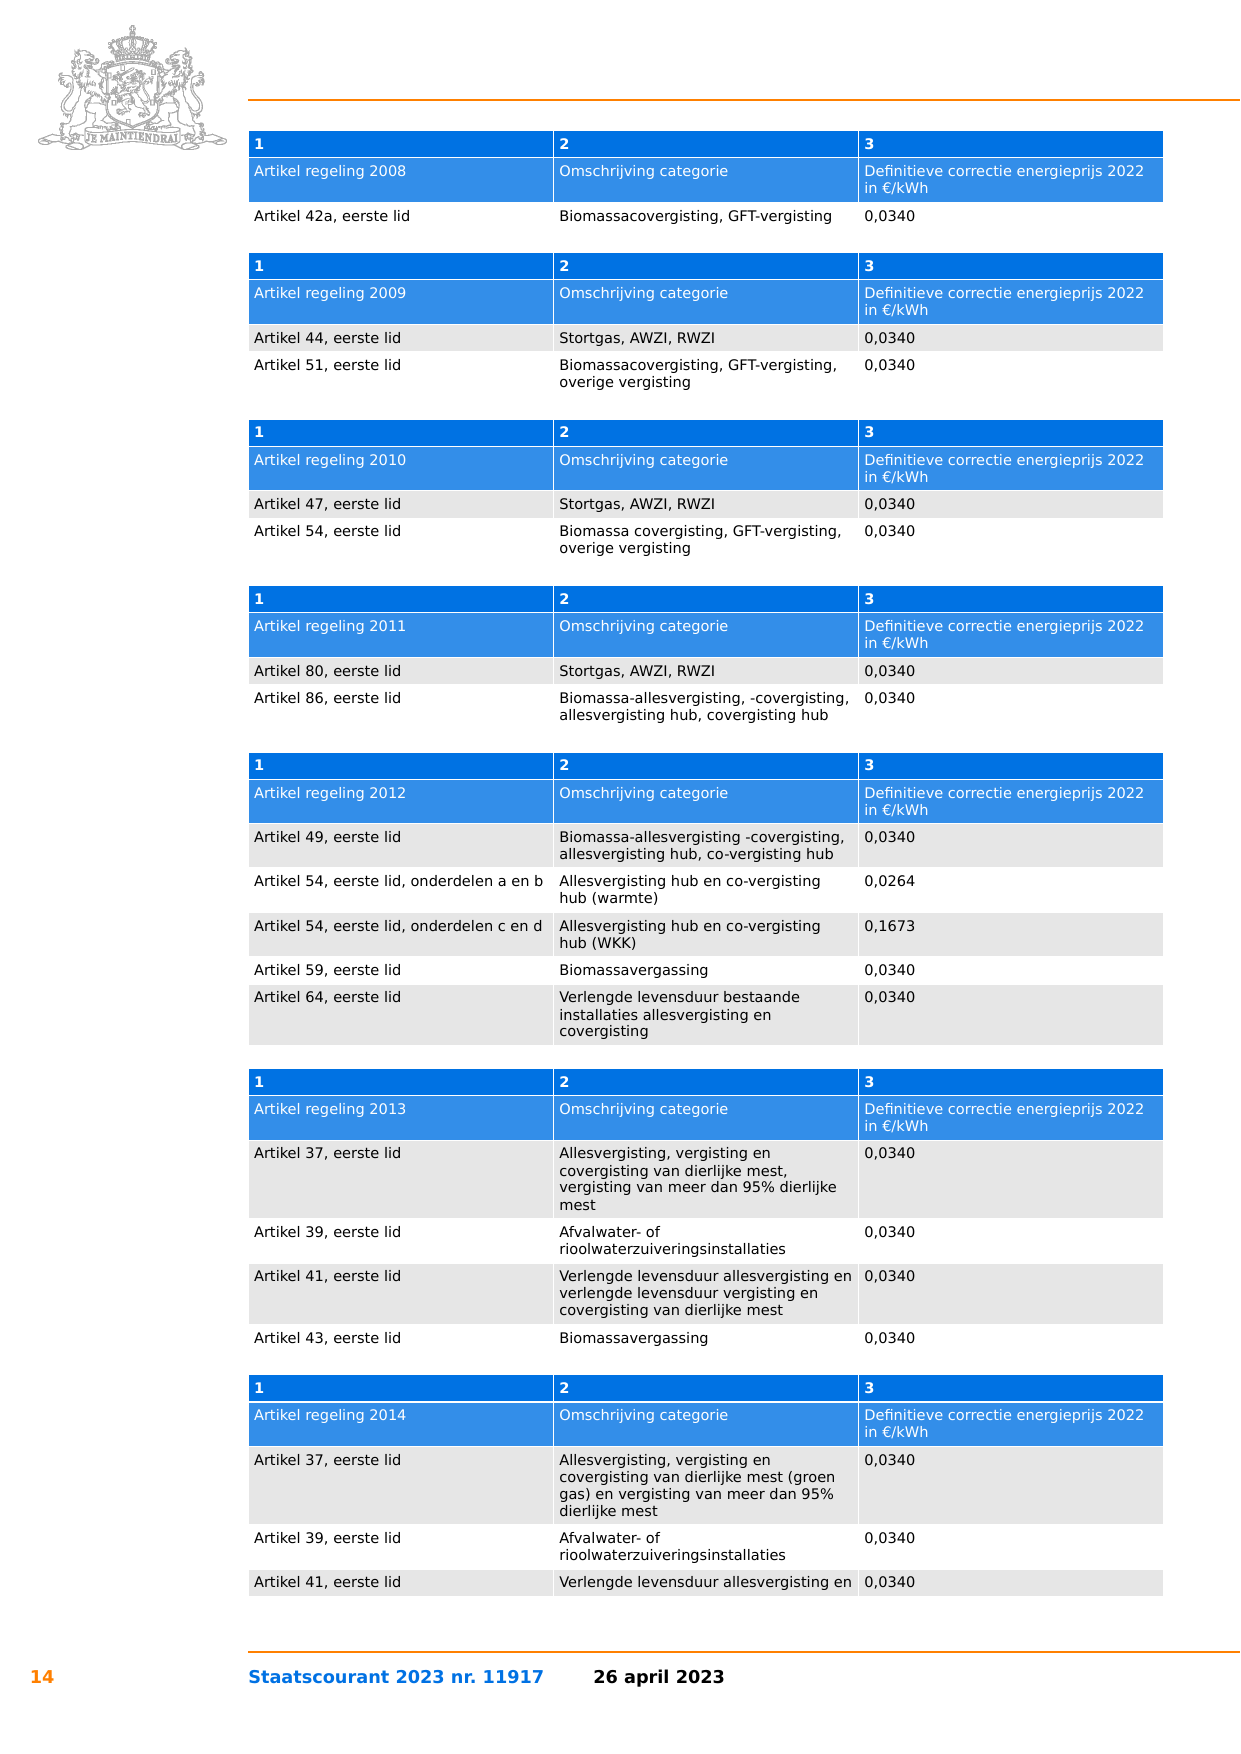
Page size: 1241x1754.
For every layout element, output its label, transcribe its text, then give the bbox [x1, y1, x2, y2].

table_header 2 [554, 131, 858, 157]
table_cell Definitieve correctie energieprijs 2022 in €/kWh [859, 780, 1163, 823]
table_cell Artikel regeling 2014 [249, 1403, 553, 1446]
table_cell Artikel 37, eerste lid [249, 1141, 553, 1218]
table_cell Stortgas, AWZI, RWZI [554, 325, 858, 351]
table_cell Artikel regeling 2012 [249, 780, 553, 823]
table_cell Artikel regeling 2008 [249, 158, 553, 202]
table_cell 0,0340 [859, 1525, 1163, 1568]
table_header 2 [554, 1375, 858, 1401]
table_header 1 [249, 131, 553, 157]
table_cell Biomassa-allesvergisting -covergisting, allesvergisting hub, co-vergisting hub [554, 824, 858, 867]
table_cell 0,0340 [859, 325, 1163, 351]
table_cell Artikel regeling 2010 [249, 447, 553, 490]
table_cell Allesvergisting, vergisting en covergisting van dierlijke mest, vergisting van meer dan 95% dierlijke mest [554, 1141, 858, 1218]
table_cell Definitieve correctie energieprijs 2022 in €/kWh [859, 1096, 1163, 1140]
table_cell Omschrijving categorie [554, 158, 858, 202]
table_header 2 [554, 586, 858, 612]
table_cell Stortgas, AWZI, RWZI [554, 491, 858, 518]
table_cell Artikel 47, eerste lid [249, 491, 553, 518]
table_cell Artikel 41, eerste lid [249, 1570, 553, 1596]
table_cell 0,0340 [859, 658, 1163, 684]
table_header 2 [554, 753, 858, 779]
table_cell Biomassacovergisting, GFT-vergisting, overige vergisting [554, 352, 858, 396]
table_cell Verlengde levensduur allesvergisting en verlengde levensduur vergisting en covergisting van dierlijke mest [554, 1264, 858, 1324]
table_cell Omschrijving categorie [554, 280, 858, 324]
table_cell Artikel 54, eerste lid, onderdelen c en d [249, 913, 553, 956]
table_cell Stortgas, AWZI, RWZI [554, 658, 858, 684]
table_cell 0,1673 [859, 913, 1163, 956]
table_header 2 [554, 253, 858, 279]
table_cell Verlengde levensduur bestaande installaties allesvergisting en covergisting [554, 985, 858, 1045]
table_cell Biomassacovergisting, GFT-vergisting [554, 203, 858, 229]
table_cell Artikel 80, eerste lid [249, 658, 553, 684]
table_cell 0,0340 [859, 824, 1163, 867]
table_cell Definitieve correctie energieprijs 2022 in €/kWh [859, 447, 1163, 490]
table_cell 0,0340 [859, 1447, 1163, 1524]
table_header 3 [859, 753, 1163, 779]
table_cell Artikel 39, eerste lid [249, 1525, 553, 1568]
table_cell Definitieve correctie energieprijs 2022 in €/kWh [859, 280, 1163, 324]
table_cell 0,0340 [859, 1141, 1163, 1218]
table_header 3 [859, 1069, 1163, 1095]
table_cell Definitieve correctie energieprijs 2022 in €/kWh [859, 613, 1163, 657]
table_cell 0,0340 [859, 1219, 1163, 1262]
table_header 1 [249, 1069, 553, 1095]
table_cell 0,0340 [859, 203, 1163, 229]
table_cell Biomassa covergisting, GFT-vergisting, overige vergisting [554, 519, 858, 562]
table_cell Artikel 54, eerste lid [249, 519, 553, 562]
table_cell Artikel 42a, eerste lid [249, 203, 553, 229]
table_cell Artikel 44, eerste lid [249, 325, 553, 351]
table_cell Allesvergisting hub en co-vergisting hub (warmte) [554, 869, 858, 912]
table_cell Definitieve correctie energieprijs 2022 in €/kWh [859, 1403, 1163, 1446]
table_cell Afvalwater- of rioolwaterzuiveringsinstallaties [554, 1525, 858, 1568]
table_header 2 [554, 1069, 858, 1095]
table_cell Artikel regeling 2011 [249, 613, 553, 657]
table_cell 0,0340 [859, 957, 1163, 984]
table_cell 0,0340 [859, 1325, 1163, 1351]
table_header 3 [859, 586, 1163, 612]
picture [38, 25, 227, 150]
table_cell Allesvergisting hub en co-vergisting hub (WKK) [554, 913, 858, 956]
table_header 3 [859, 1375, 1163, 1401]
table_header 1 [249, 1375, 553, 1401]
table_cell Artikel 59, eerste lid [249, 957, 553, 984]
table_header 1 [249, 586, 553, 612]
table_cell Biomassavergassing [554, 957, 858, 984]
table_cell Artikel 64, eerste lid [249, 985, 553, 1045]
table_header 1 [249, 753, 553, 779]
table_header 3 [859, 420, 1163, 446]
table_cell Omschrijving categorie [554, 613, 858, 657]
table_cell Artikel 41, eerste lid [249, 1264, 553, 1324]
table_cell Omschrijving categorie [554, 780, 858, 823]
table_header 1 [249, 420, 553, 446]
table_cell Artikel 37, eerste lid [249, 1447, 553, 1524]
table_cell Biomassa-allesvergisting, -covergisting, allesvergisting hub, covergisting hub [554, 685, 858, 728]
table_cell 0,0340 [859, 352, 1163, 396]
table_cell 0,0340 [859, 685, 1163, 728]
table_cell Biomassavergassing [554, 1325, 858, 1351]
table_cell Artikel 54, eerste lid, onderdelen a en b [249, 869, 553, 912]
table_cell Artikel regeling 2013 [249, 1096, 553, 1140]
table_cell Allesvergisting, vergisting en covergisting van dierlijke mest (groen gas) en vergisting van meer dan 95% dierlijke mest [554, 1447, 858, 1524]
table_cell 0,0340 [859, 519, 1163, 562]
table_cell Definitieve correctie energieprijs 2022 in €/kWh [859, 158, 1163, 202]
table_header 2 [554, 420, 858, 446]
table_cell Afvalwater- of rioolwaterzuiveringsinstallaties [554, 1219, 858, 1262]
table_cell Omschrijving categorie [554, 1403, 858, 1446]
table_header 3 [859, 131, 1163, 157]
table_header 1 [249, 253, 553, 279]
table_cell 0,0340 [859, 1264, 1163, 1324]
table_cell Verlengde levensduur allesvergisting en [554, 1570, 858, 1596]
table_header 3 [859, 253, 1163, 279]
table_cell Artikel 51, eerste lid [249, 352, 553, 396]
table_cell 0,0264 [859, 869, 1163, 912]
table_cell Artikel regeling 2009 [249, 280, 553, 324]
table_cell 0,0340 [859, 1570, 1163, 1596]
table_cell 0,0340 [859, 491, 1163, 518]
table_cell Artikel 43, eerste lid [249, 1325, 553, 1351]
table_cell Omschrijving categorie [554, 1096, 858, 1140]
table_cell 0,0340 [859, 985, 1163, 1045]
table_cell Artikel 49, eerste lid [249, 824, 553, 867]
table_cell Artikel 86, eerste lid [249, 685, 553, 728]
table_cell Artikel 39, eerste lid [249, 1219, 553, 1262]
table_cell Omschrijving categorie [554, 447, 858, 490]
